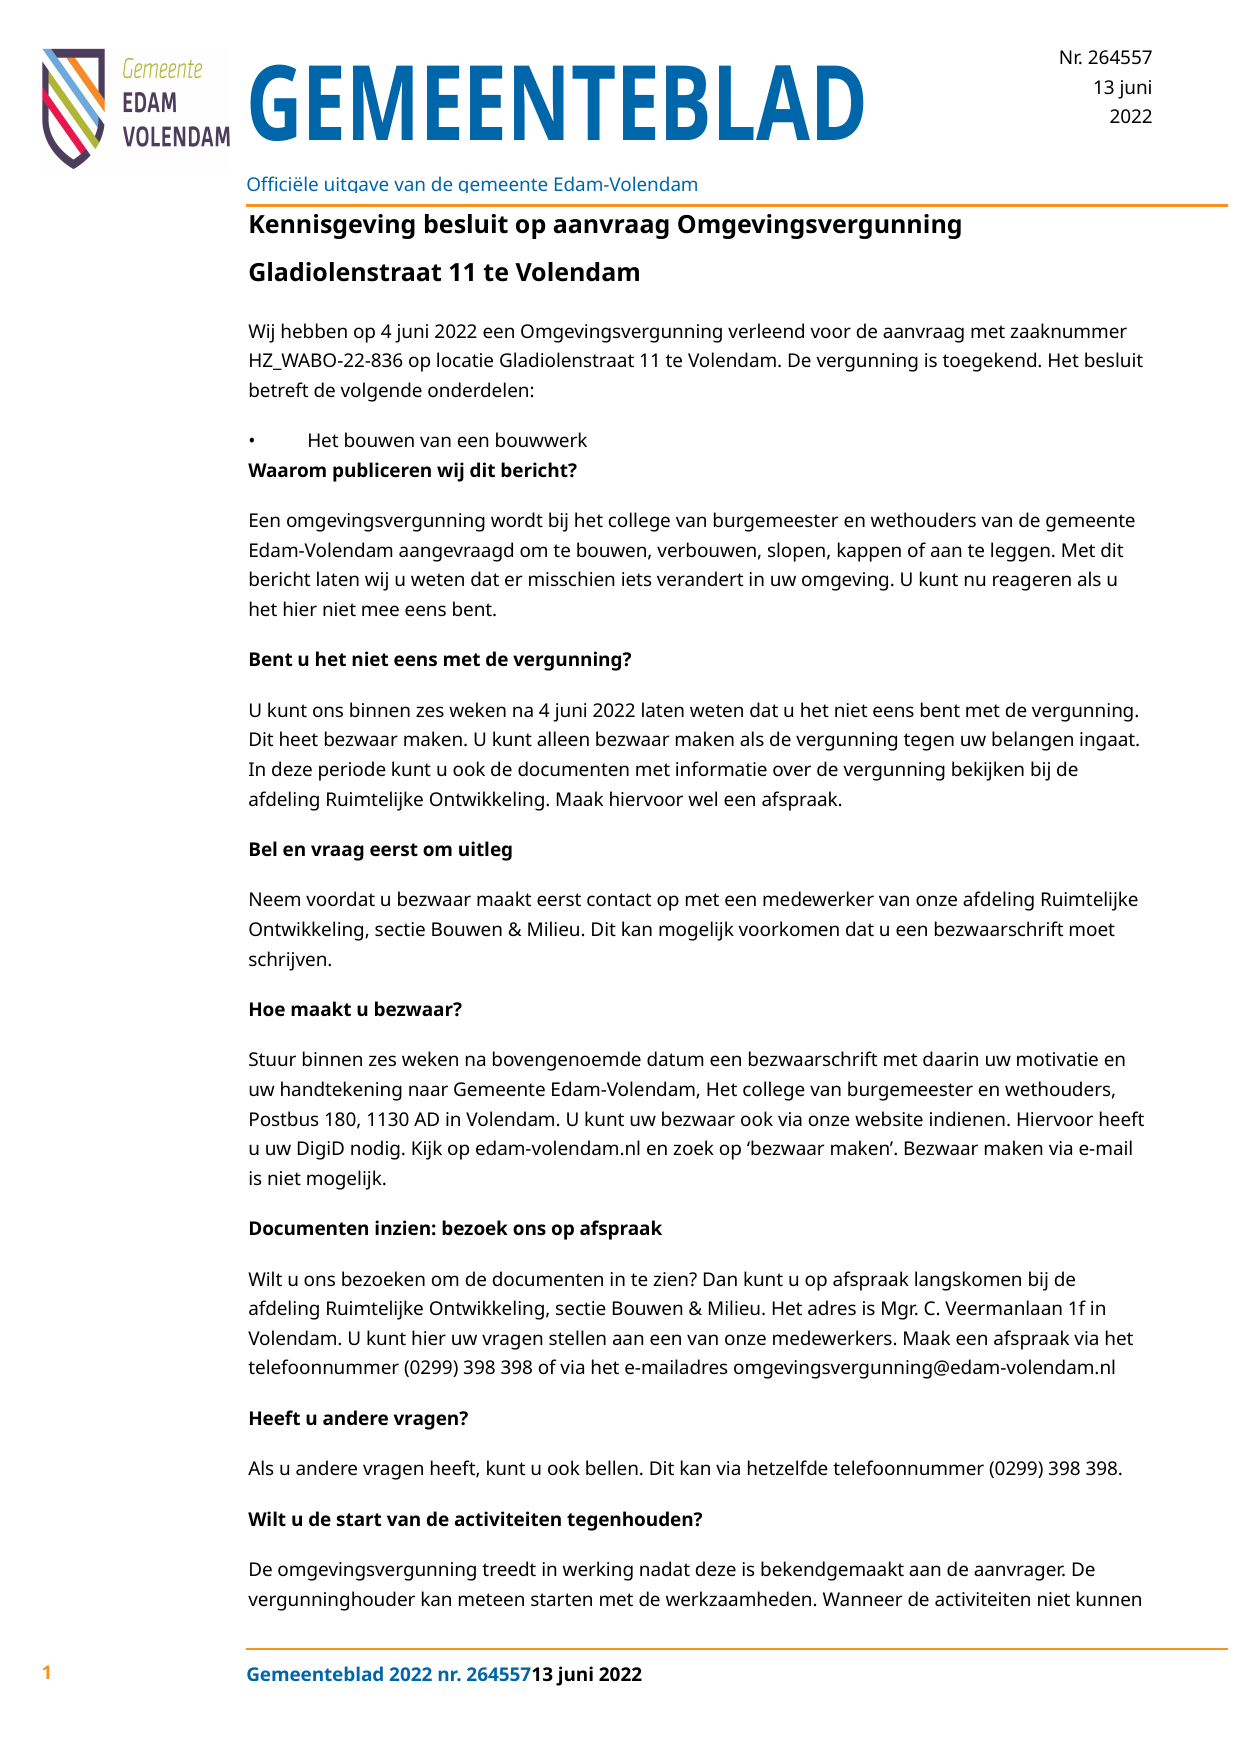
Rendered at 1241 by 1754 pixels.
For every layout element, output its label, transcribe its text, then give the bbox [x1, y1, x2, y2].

text Wilt u ons bezoeken om de documenten in te zien? Dan kunt u op afspraak langskomen bij de afdeling Ruimtelijke Ontwikkeling, sectie Bouwen & Milieu. Het adres is Mgr. C. Veermanlaan 1f in Volendam. U kunt hier uw vragen stellen aan een van onze medewerkers. Maak een afspraak via het telefoonnummer (0299) 398 398 of via het e-mailadres omgevingsvergunning@edam-volendam.nl [248, 1266, 1152, 1380]
text Hoe maakt u bezwaar? [248, 996, 1152, 1022]
picture [41, 47, 231, 172]
text Bent u het niet eens met de vergunning? [248, 647, 1152, 672]
text Documenten inzien: bezoek ons op afspraak [248, 1215, 1152, 1241]
text Bel en vraag eerst om uitleg [248, 836, 1152, 862]
text Wij hebben op 4 juni 2022 een Omgevingsvergunning verleend voor de aanvraag met zaaknummer HZ_WABO-22-836 op locatie Gladiolenstraat 11 te Volendam. De vergunning is toegekend. Het besluit betreft de volgende onderdelen: [248, 318, 1152, 403]
text Waarom publiceren wij dit bericht? [248, 457, 1152, 483]
text Een omgevingsvergunning wordt bij het college van burgemeester en wethouders van de gemeente Edam-Volendam aangevraagd om te bouwen, verbouwen, slopen, kappen of aan te leggen. Met dit bericht laten wij u weten dat er misschien iets verandert in uw omgeving. U kunt nu reageren als u het hier niet mee eens bent. [248, 507, 1152, 622]
text Heeft u andere vragen? [248, 1405, 1152, 1431]
text De omgevingsvergunning treedt in werking nadat deze is bekendgemaakt aan de aanvrager. De vergunninghouder kan meteen starten met de werkzaamheden. Wanneer de activiteiten niet kunnen [248, 1556, 1152, 1612]
text Neem voordat u bezwaar maakt eerst contact op met een medewerker van onze afdeling Ruimtelijke Ontwikkeling, sectie Bouwen & Milieu. Dit kan mogelijk voorkomen dat u een bezwaarschrift moet schrijven. [248, 887, 1152, 972]
list Het bouwen van een bouwwerk [248, 427, 1152, 453]
text U kunt ons binnen zes weken na 4 juni 2022 laten weten dat u het niet eens bent met de vergunning. Dit heet bezwaar maken. U kunt alleen bezwaar maken als de vergunning tegen uw belangen ingaat. In deze periode kunt u ook de documenten met informatie over de vergunning bekijken bij de afdeling Ruimtelijke Ontwikkeling. Maak hiervoor wel een afspraak. [248, 697, 1152, 812]
text Stuur binnen zes weken na bovengenoemde datum een bezwaarschrift met daarin uw motivatie en uw handtekening naar Gemeente Edam-Volendam, Het college van burgemeester en wethouders, Postbus 180, 1130 AD in Volendam. U kunt uw bezwaar ook via onze website indienen. Hiervoor heeft u uw DigiD nodig. Kijk op edam-volendam.nl en zoek op ‘bezwaar maken’. Bezwaar maken via e-mail is niet mogelijk. [248, 1047, 1152, 1191]
text Wilt u de start van de activiteiten tegenhouden? [248, 1506, 1152, 1532]
text Kennisgeving besluit op aanvraag Omgevingsvergunning Gladiolenstraat 11 te Volendam [248, 207, 1152, 288]
text Als u andere vragen heeft, kunt u ook bellen. Dit kan via hetzelfde telefoonnummer (0299) 398 398. [248, 1455, 1152, 1481]
